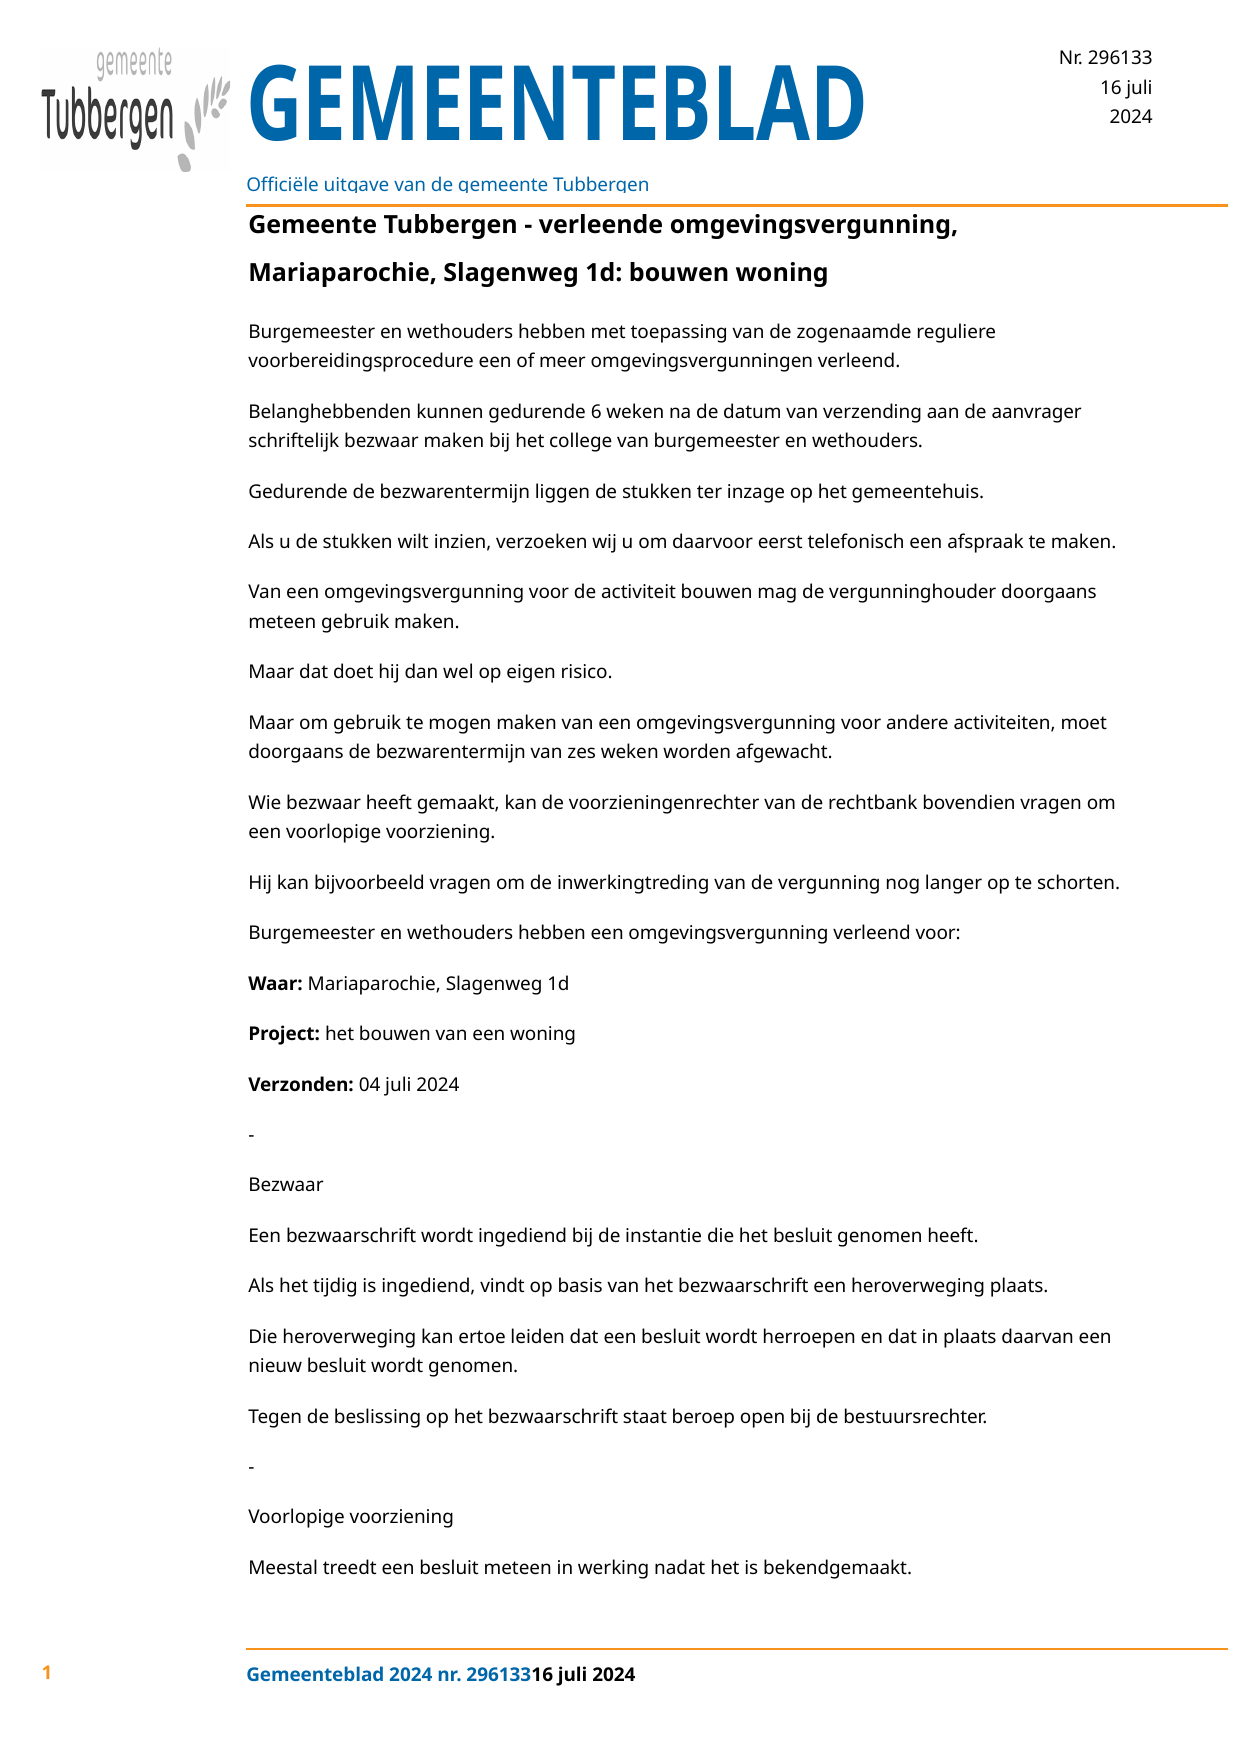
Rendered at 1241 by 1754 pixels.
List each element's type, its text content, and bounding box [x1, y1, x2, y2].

text Gedurende de bezwarentermijn liggen de stukken ter inzage op het gemeentehuis. [248, 478, 1152, 504]
text Van een omgevingsvergunning voor de activiteit bouwen mag de vergunninghouder doorgaans meteen gebruik maken. [248, 579, 1152, 634]
text Project: het bouwen van een woning [248, 1020, 1152, 1046]
text Als het tijdig is ingediend, vindt op basis van het bezwaarschrift een heroverweging plaats. [248, 1272, 1152, 1298]
picture [41, 47, 231, 172]
text Voorlopige voorziening [248, 1504, 1152, 1529]
text Waar: Mariaparochie, Slagenweg 1d [248, 970, 1152, 996]
text Gemeente Tubbergen - verleende omgevingsvergunning, Mariaparochie, Slagenweg 1d: bouwen woning [248, 207, 1152, 288]
text Maar dat doet hij dan wel op eigen risico. [248, 659, 1152, 684]
text Als u de stukken wilt inzien, verzoeken wij u om daarvoor eerst telefonisch een afspraak te maken. [248, 528, 1152, 554]
text Verzonden: 04 juli 2024 [248, 1071, 1152, 1097]
text Hij kan bijvoorbeeld vragen om de inwerkingtreding van de vergunning nog langer op te schorten. [248, 869, 1152, 895]
text Die heroverweging kan ertoe leiden dat een besluit wordt herroepen en dat in plaats daarvan een nieuw besluit wordt genomen. [248, 1323, 1152, 1378]
text Burgemeester en wethouders hebben met toepassing van de zogenaamde reguliere voorbereidingsprocedure een of meer omgevingsvergunningen verleend. [248, 318, 1152, 373]
text - [248, 1453, 1152, 1479]
text Wie bezwaar heeft gemaakt, kan de voorzieningenrechter van de rechtbank bovendien vragen om een voorlopige voorziening. [248, 789, 1152, 844]
text Bezwaar [248, 1172, 1152, 1197]
text Burgemeester en wethouders hebben een omgevingsvergunning verleend voor: [248, 919, 1152, 945]
text Belanghebbenden kunnen gedurende 6 weken na de datum van verzending aan de aanvrager schriftelijk bezwaar maken bij het college van burgemeester en wethouders. [248, 398, 1152, 453]
text Een bezwaarschrift wordt ingediend bij de instantie die het besluit genomen heeft. [248, 1222, 1152, 1248]
text Maar om gebruik te mogen maken van een omgevingsvergunning voor andere activiteiten, moet doorgaans de bezwarentermijn van zes weken worden afgewacht. [248, 709, 1152, 764]
text Meestal treedt een besluit meteen in werking nadat het is bekendgemaakt. [248, 1554, 1152, 1580]
text Tegen de beslissing op het bezwaarschrift staat beroep open bij de bestuursrechter. [248, 1403, 1152, 1429]
text - [248, 1121, 1152, 1147]
